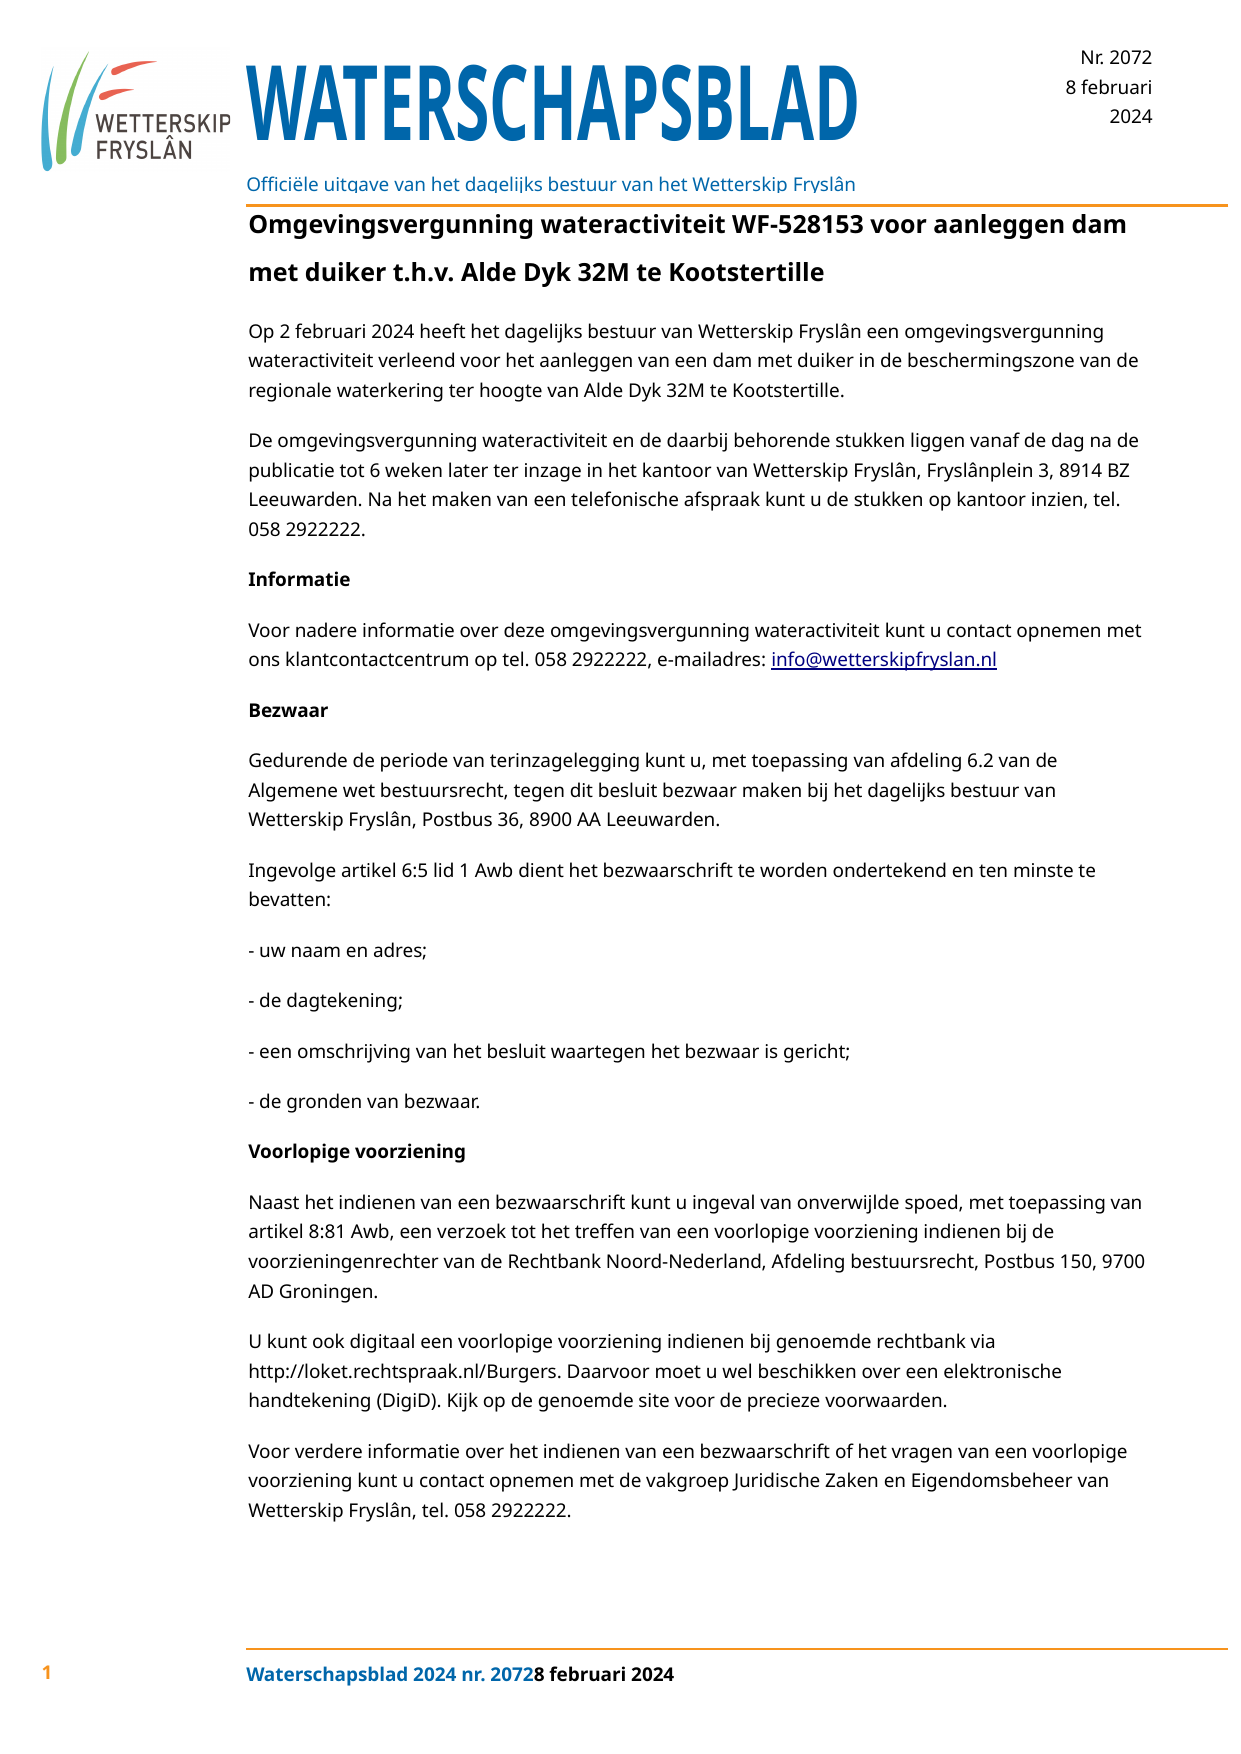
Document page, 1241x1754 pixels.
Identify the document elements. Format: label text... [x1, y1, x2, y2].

text Voorlopige voorziening [248, 1139, 1152, 1164]
text Voor nadere informatie over deze omgevingsvergunning wateractiviteit kunt u contact opnemen met ons klantcontactcentrum op tel. 058 2922222, e-mailadres: info@wetterskipfryslan.nl [248, 617, 1152, 672]
text Op 2 februari 2024 heeft het dagelijks bestuur van Wetterskip Fryslân een omgevingsvergunning wateractiviteit verleend voor het aanleggen van een dam met duiker in de beschermingszone van de regionale waterkering ter hoogte van Alde Dyk 32M te Kootstertille. [248, 318, 1152, 403]
text Ingevolge artikel 6:5 lid 1 Awb dient het bezwaarschrift te worden ondertekend en ten minste te bevatten: [248, 857, 1152, 912]
text Voor verdere informatie over het indienen van een bezwaarschrift of het vragen van een voorlopige voorziening kunt u contact opnemen met de vakgroep Juridische Zaken en Eigendomsbeheer van Wetterskip Fryslân, tel. 058 2922222. [248, 1438, 1152, 1523]
text Gedurende de periode van terinzagelegging kunt u, met toepassing van afdeling 6.2 van de Algemene wet bestuursrecht, tegen dit besluit bezwaar maken bij het dagelijks bestuur van Wetterskip Fryslân, Postbus 36, 8900 AA Leeuwarden. [248, 747, 1152, 832]
text - uw naam en adres; [248, 937, 1152, 963]
text - een omschrijving van het besluit waartegen het bezwaar is gericht; [248, 1038, 1152, 1064]
text Naast het indienen van een bezwaarschrift kunt u ingeval van onverwijlde spoed, met toepassing van artikel 8:81 Awb, een verzoek tot het treffen van een voorlopige voorziening indienen bij de voorzieningenrechter van de Rechtbank Noord-Nederland, Afdeling bestuursrecht, Postbus 150, 9700 AD Groningen. [248, 1189, 1152, 1304]
text De omgevingsvergunning wateractiviteit en de daarbij behorende stukken liggen vanaf de dag na de publicatie tot 6 weken later ter inzage in het kantoor van Wetterskip Fryslân, Fryslânplein 3, 8914 BZ Leeuwarden. Na het maken van een telefonische afspraak kunt u de stukken op kantoor inzien, tel. 058 2922222. [248, 427, 1152, 542]
picture [41, 47, 231, 172]
text U kunt ook digitaal een voorlopige voorziening indienen bij genoemde rechtbank via http://loket.rechtspraak.nl/Burgers. Daarvoor moet u wel beschikken over een elektronische handtekening (DigiD). Kijk op de genoemde site voor de precieze voorwaarden. [248, 1328, 1152, 1413]
text Bezwaar [248, 697, 1152, 723]
text - de dagtekening; [248, 987, 1152, 1013]
text Omgevingsvergunning wateractiviteit WF-528153 voor aanleggen dam met duiker t.h.v. Alde Dyk 32M te Kootstertille [248, 207, 1152, 288]
text - de gronden van bezwaar. [248, 1088, 1152, 1114]
text Informatie [248, 567, 1152, 592]
